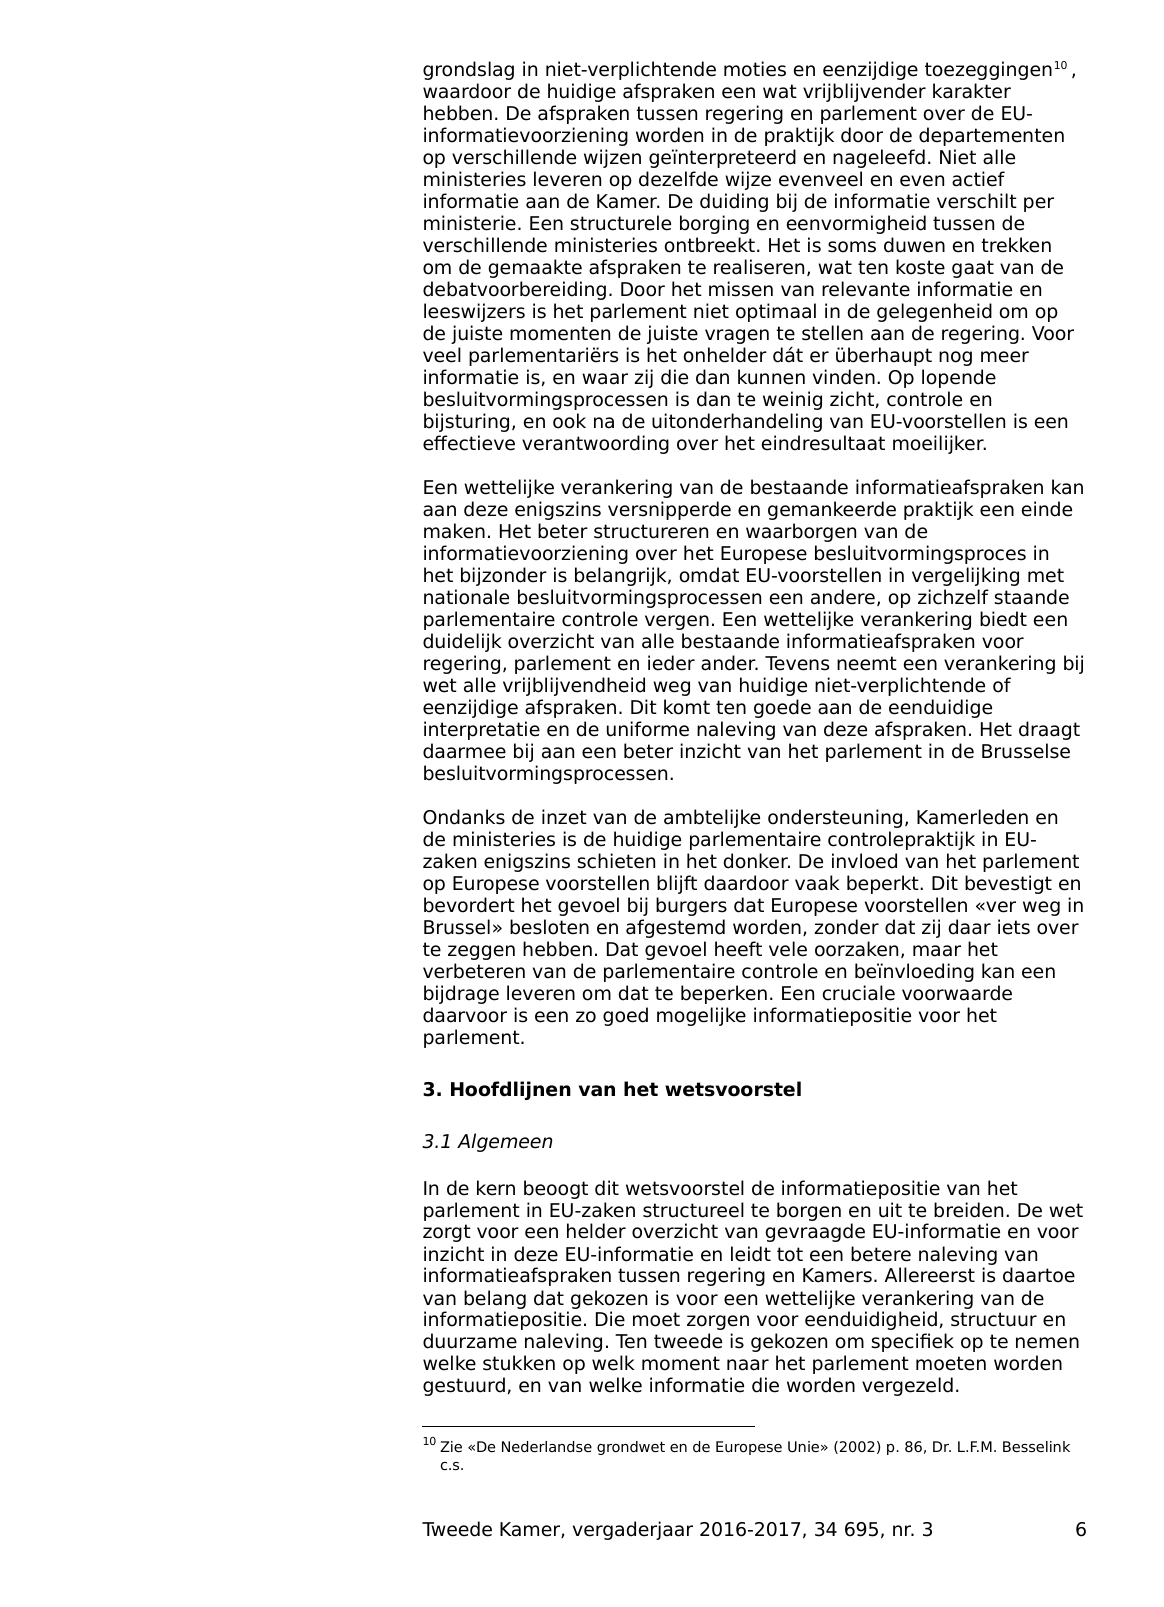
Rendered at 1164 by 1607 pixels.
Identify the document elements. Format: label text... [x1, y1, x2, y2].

subtitle 3.1 Algemeen [422, 1131, 1087, 1152]
text Ondanks de inzet van de ambtelijke ondersteuning, Kamerleden en de ministeries is de huidige parlementaire controlepraktijk in EU-zaken enigszins schieten in het donker. De invloed van het parlement op Europese voorstellen blijft daardoor vaak beperkt. Dit bevestigt en bevordert het gevoel bij burgers dat Europese voorstellen «ver weg in Brussel» besloten en afgestemd worden, zonder dat zij daar iets over te zeggen hebben. Dat gevoel heeft vele oorzaken, maar het verbeteren van de parlementaire controle en beïnvloeding kan een bijdrage leveren om dat te beperken. Een cruciale voorwaarde daarvoor is een zo goed mogelijke informatiepositie voor het parlement. [422, 807, 1087, 1048]
text Een wettelijke verankering van de bestaande informatieafspraken kan aan deze enigszins versnipperde en gemankeerde praktijk een einde maken. Het beter structureren en waarborgen van de informatievoorziening over het Europese besluitvormingsproces in het bijzonder is belangrijk, omdat EU-voorstellen in vergelijking met nationale besluitvormingsprocessen een andere, op zichzelf staande parlementaire controle vergen. Een wettelijke verankering biedt een duidelijk overzicht van alle bestaande informatieafspraken voor regering, parlement en ieder ander. Tevens neemt een verankering bij wet alle vrijblijvendheid weg van huidige niet-verplichtende of eenzijdige afspraken. Dit komt ten goede aan de eenduidige interpretatie en de uniforme naleving van deze afspraken. Het draagt daarmee bij aan een beter inzicht van het parlement in de Brusselse besluitvormingsprocessen. [422, 477, 1087, 784]
text In de kern beoogt dit wetsvoorstel de informatiepositie van het parlement in EU-zaken structureel te borgen en uit te breiden. De wet zorgt voor een helder overzicht van gevraagde EU-informatie en voor inzicht in deze EU-informatie en leidt tot een betere naleving van informatieafspraken tussen regering en Kamers. Allereerst is daartoe van belang dat gekozen is voor een wettelijke verankering van de informatiepositie. Die moet zorgen voor eenduidigheid, structuur en duurzame naleving. Ten tweede is gekozen om specifiek op te nemen welke stukken op welk moment naar het parlement moeten worden gestuurd, en van welke informatie die worden vergezeld. [422, 1177, 1087, 1397]
subtitle 3. Hoofdlijnen van het wetsvoorstel [422, 1078, 1087, 1101]
text grondslag in niet-verplichtende moties en eenzijdige toezeggingen, waardoor de huidige afspraken een wat vrijblijvender karakter hebben. De afspraken tussen regering en parlement over de EU-informatievoorziening worden in de praktijk door de departementen op verschillende wijzen geïnterpreteerd en nageleefd. Niet alle ministeries leveren op dezelfde wijze evenveel en even actief informatie aan de Kamer. De duiding bij de informatie verschilt per ministerie. Een structurele borging en eenvormigheid tussen de verschillende ministeries ontbreekt. Het is soms duwen en trekken om de gemaakte afspraken te realiseren, wat ten koste gaat van de debatvoorbereiding. Door het missen van relevante informatie en leeswijzers is het parlement niet optimaal in de gelegenheid om op de juiste momenten de juiste vragen te stellen aan de regering. Voor veel parlementariërs is het onhelder dát er überhaupt nog meer informatie is, en waar zij die dan kunnen vinden. Op lopende besluitvormingsprocessen is dan te weinig zicht, controle en bijsturing, en ook na de uitonderhandeling van EU-voorstellen is een effectieve verantwoording over het eindresultaat moeilijker. [422, 59, 1087, 455]
text Zie «De Nederlandse grondwet en de Europese Unie» (2002) p. 86, Dr. L.F.M. Besselink c.s. [422, 1435, 1087, 1474]
